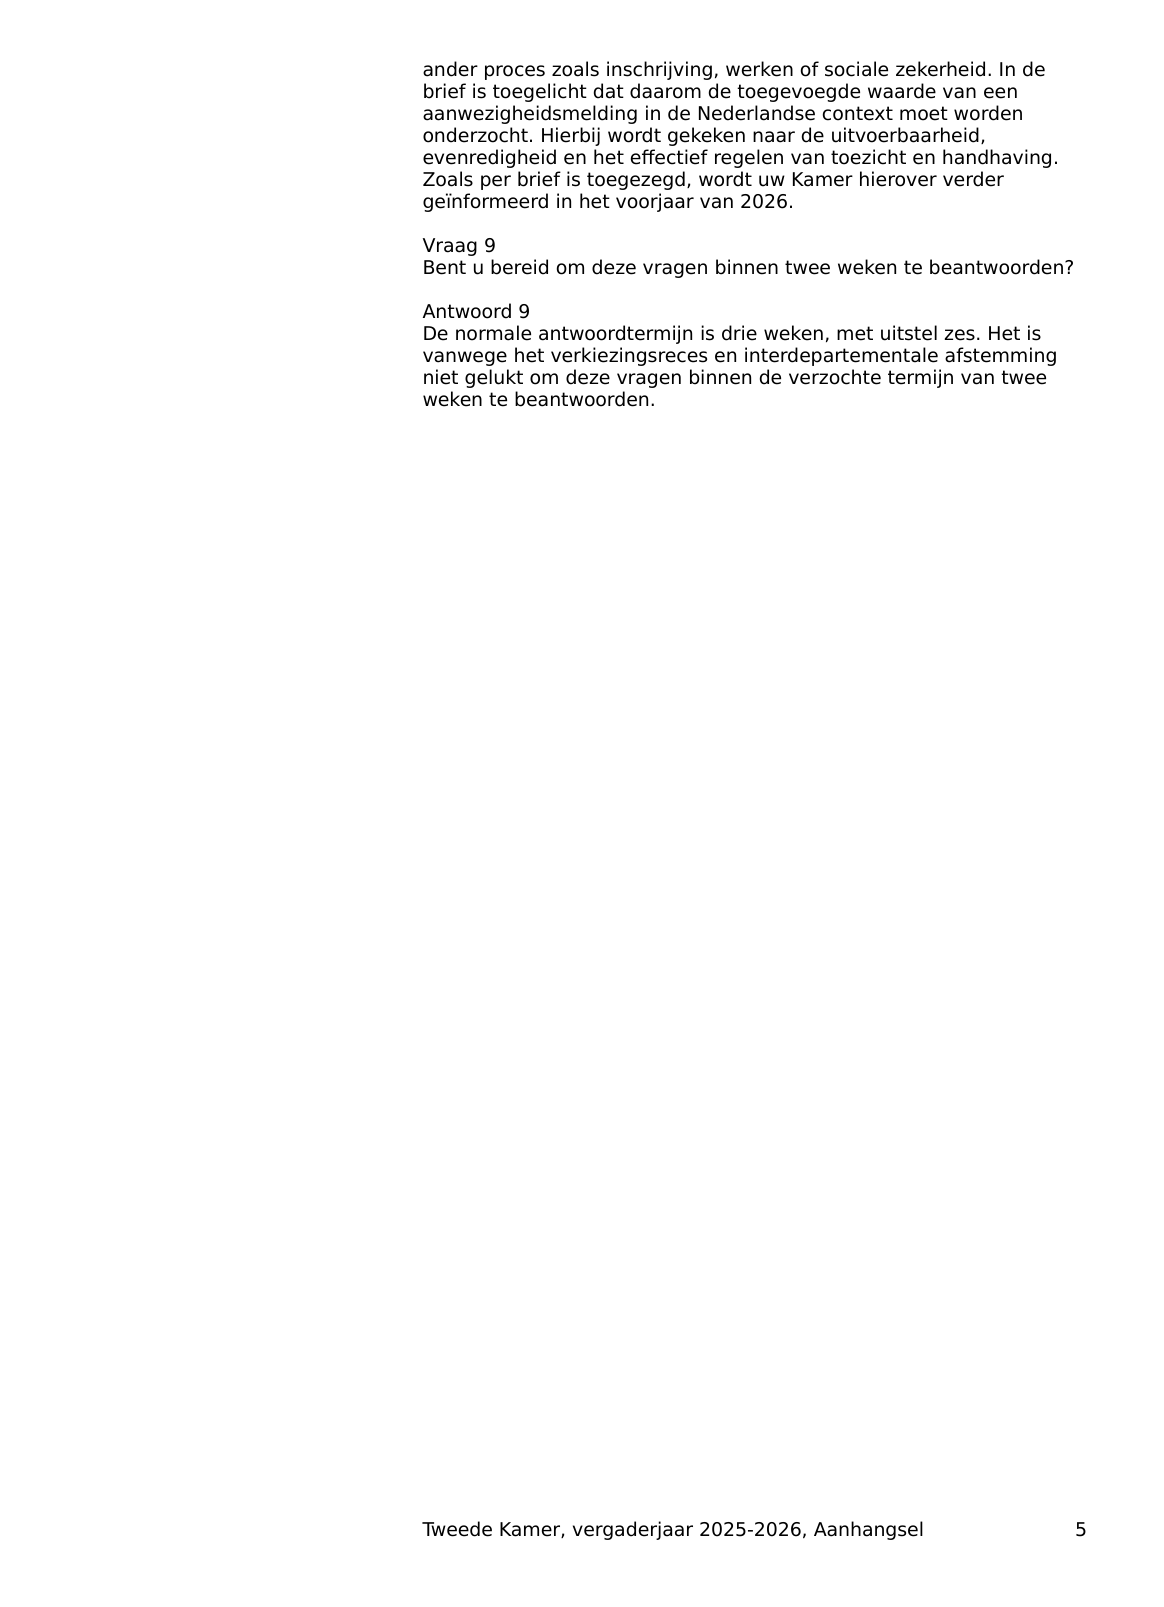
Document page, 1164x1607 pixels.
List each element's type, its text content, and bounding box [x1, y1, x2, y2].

text Bent u bereid om deze vragen binnen twee weken te beantwoorden? [422, 257, 1087, 279]
text Zoals per brief is toegezegd, wordt uw Kamer hierover verder geïnformeerd in het voorjaar van 2026. [422, 169, 1087, 213]
text ander proces zoals inschrijving, werken of sociale zekerheid. In de brief is toegelicht dat daarom de toegevoegde waarde van een aanwezigheidsmelding in de Nederlandse context moet worden onderzocht. Hierbij wordt gekeken naar de uitvoerbaarheid, evenredigheid en het effectief regelen van toezicht en handhaving. [422, 59, 1087, 169]
text De normale antwoordtermijn is drie weken, met uitstel zes. Het is vanwege het verkiezingsreces en interdepartementale afstemming niet gelukt om deze vragen binnen de verzochte termijn van twee weken te beantwoorden. [422, 323, 1087, 411]
text Vraag 9 [422, 235, 1087, 257]
text Antwoord 9 [422, 301, 1087, 323]
